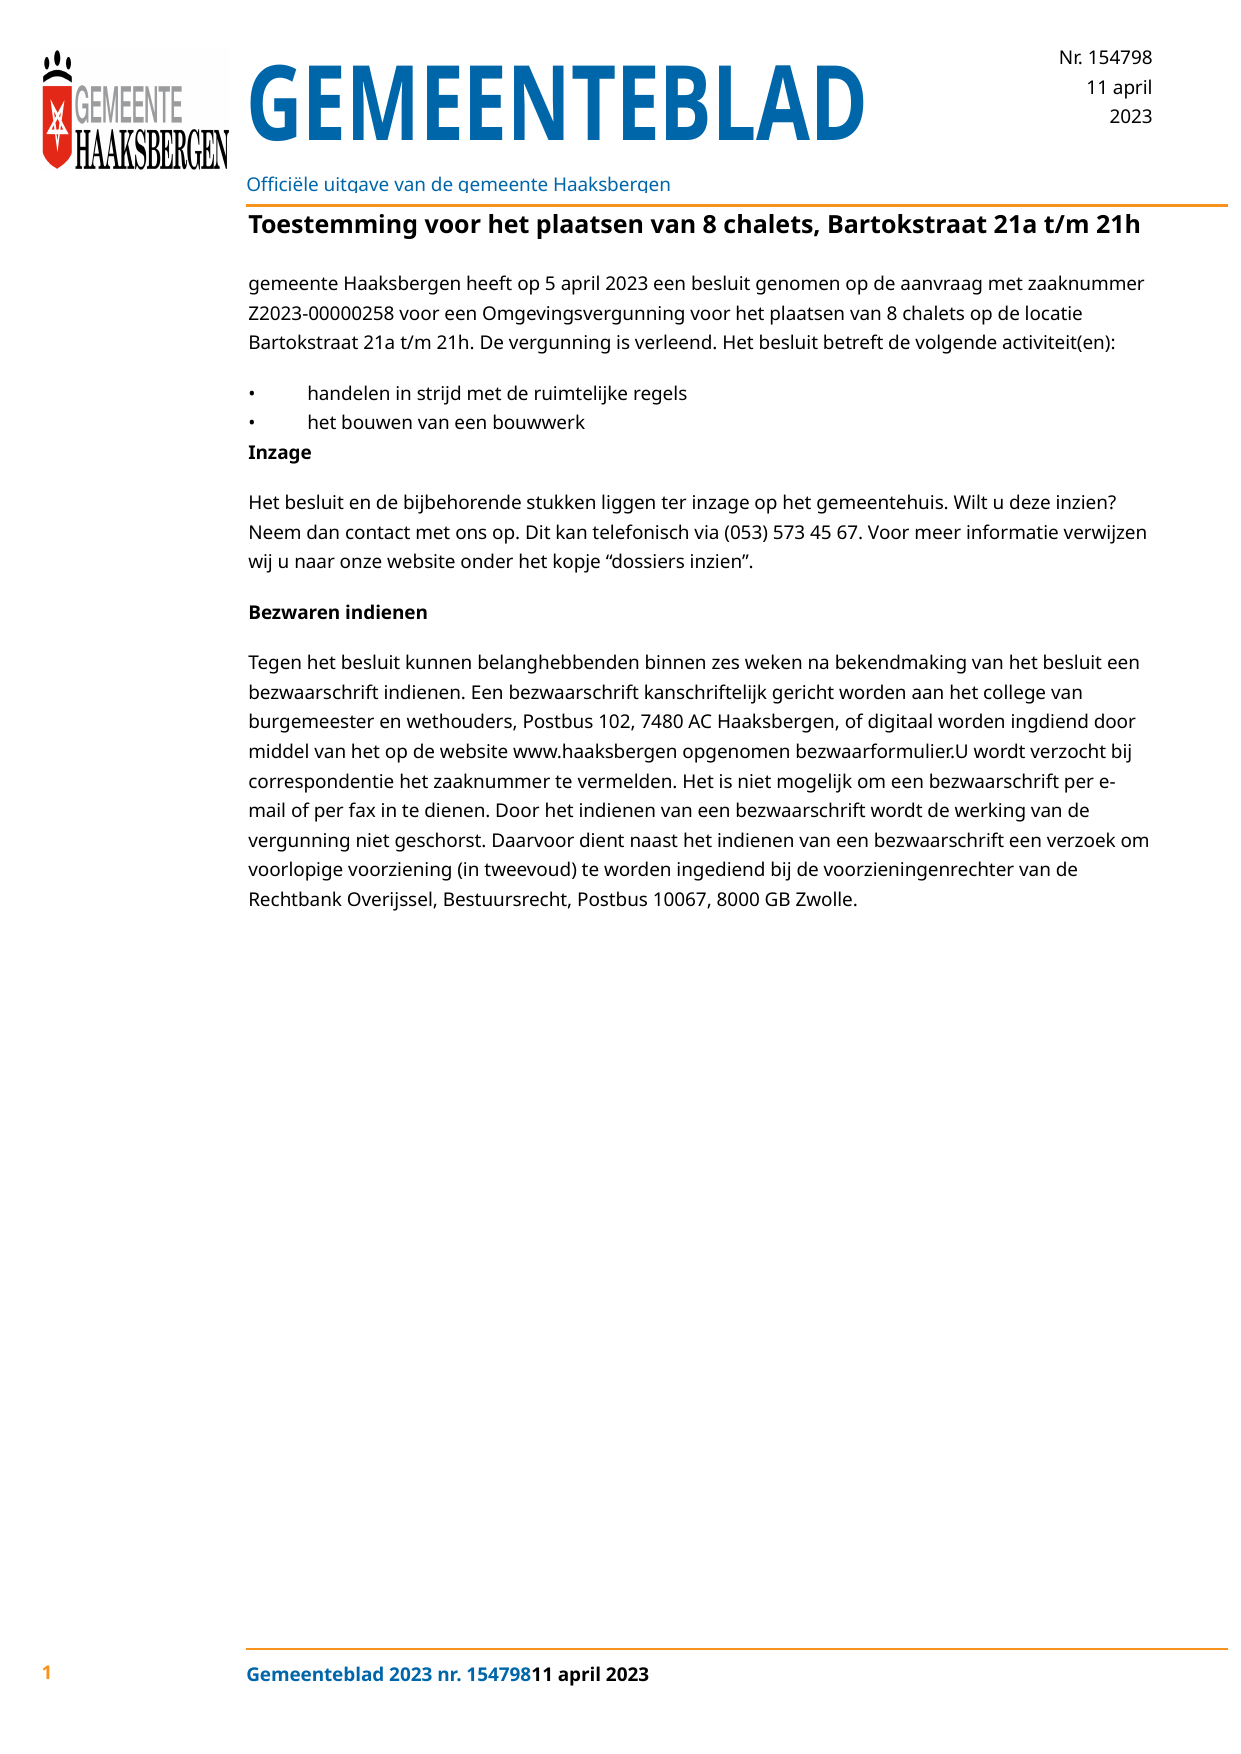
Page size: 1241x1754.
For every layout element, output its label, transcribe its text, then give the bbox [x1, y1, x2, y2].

text gemeente Haaksbergen heeft op 5 april 2023 een besluit genomen op de aanvraag met zaaknummer Z2023-00000258 voor een Omgevingsvergunning voor het plaatsen van 8 chalets op de locatie Bartokstraat 21a t/m 21h. De vergunning is verleend. Het besluit betreft de volgende activiteit(en): [248, 270, 1152, 355]
text Inzage [248, 439, 1152, 465]
text Toestemming voor het plaatsen van 8 chalets, Bartokstraat 21a t/m 21h [248, 207, 1152, 241]
text Tegen het besluit kunnen belanghebbenden binnen zes weken na bekendmaking van het besluit een bezwaarschrift indienen. Een bezwaarschrift kanschriftelijk gericht worden aan het college van burgemeester en wethouders, Postbus 102, 7480 AC Haaksbergen, of digitaal worden ingdiend door middel van het op de website www.haaksbergen opgenomen bezwaarformulier.U wordt verzocht bij correspondentie het zaaknummer te vermelden. Het is niet mogelijk om een bezwaarschrift per e-mail of per fax in te dienen. Door het indienen van een bezwaarschrift wordt de werking van de vergunning niet geschorst. Daarvoor dient naast het indienen van een bezwaarschrift een verzoek om voorlopige voorziening (in tweevoud) te worden ingediend bij de voorzieningenrechter van de Rechtbank Overijssel, Bestuursrecht, Postbus 10067, 8000 GB Zwolle. [248, 649, 1152, 912]
text Het besluit en de bijbehorende stukken liggen ter inzage op het gemeentehuis. Wilt u deze inzien? Neem dan contact met ons op. Dit kan telefonisch via (053) 573 45 67. Voor meer informatie verwijzen wij u naar onze website onder het kopje “dossiers inzien”. [248, 489, 1152, 574]
picture [41, 47, 231, 172]
list het bouwen van een bouwwerk [248, 409, 1152, 435]
list handelen in strijd met de ruimtelijke regels [248, 380, 1152, 406]
text Bezwaren indienen [248, 599, 1152, 625]
